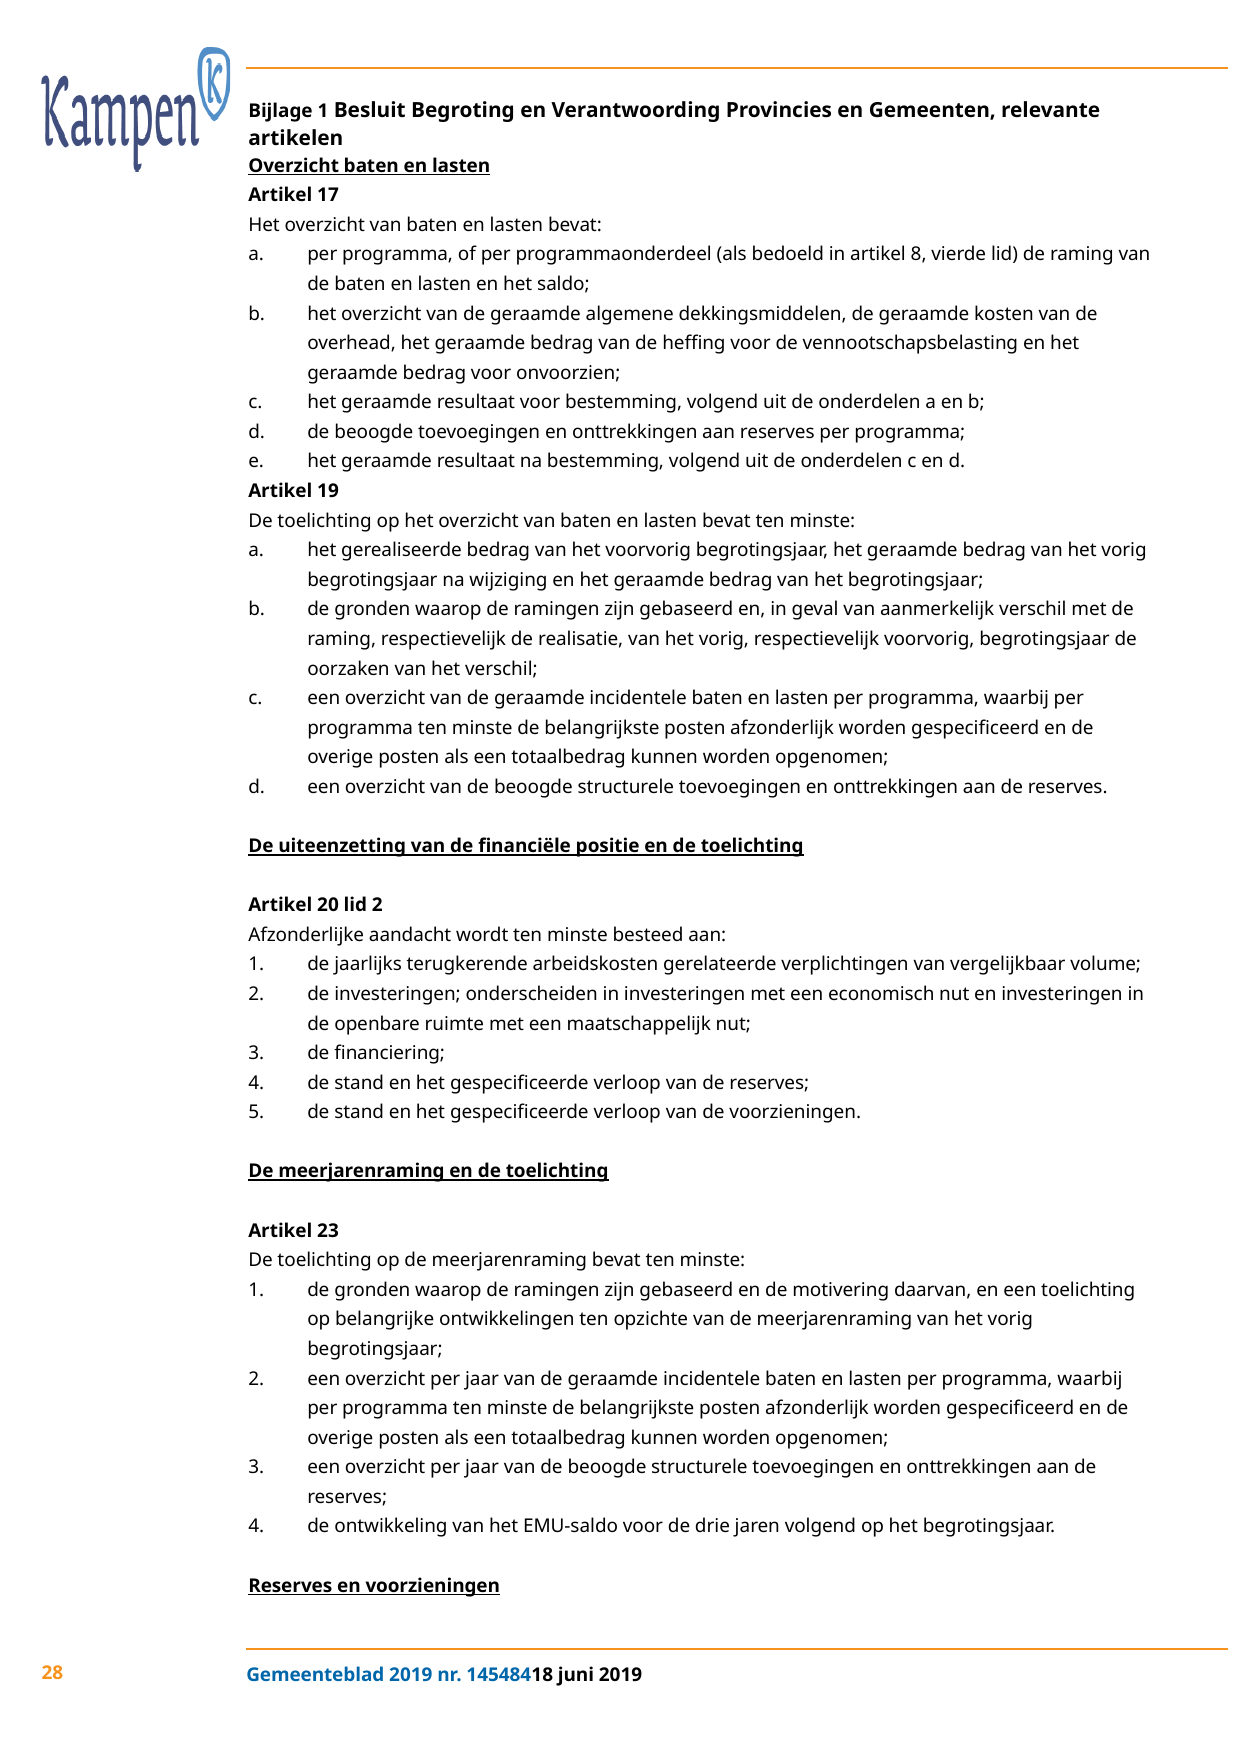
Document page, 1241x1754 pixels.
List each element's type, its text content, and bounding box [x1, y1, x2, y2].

text Artikel 19 [248, 477, 1152, 503]
list het overzicht van de geraamde algemene dekkingsmiddelen, de geraamde kosten van de overhead, het geraamde bedrag van de heffing voor de vennootschapsbelasting en het geraamde bedrag voor onvoorzien; [248, 300, 1152, 384]
list de beoogde toevoegingen en onttrekkingen aan reserves per programma; [248, 418, 1152, 444]
list een overzicht van de beoogde structurele toevoegingen en onttrekkingen aan de reserves. [248, 773, 1152, 799]
list een overzicht van de geraamde incidentele baten en lasten per programma, waarbij per programma ten minste de belangrijkste posten afzonderlijk worden gespecificeerd en de overige posten als een totaalbedrag kunnen worden opgenomen; [248, 684, 1152, 769]
text Artikel 17 [248, 181, 1152, 207]
text Artikel 23 [248, 1217, 1152, 1242]
list de gronden waarop de ramingen zijn gebaseerd en de motivering daarvan, en een toelichting op belangrijke ontwikkelingen ten opzichte van de meerjarenraming van het vorig begrotingsjaar; [248, 1276, 1152, 1361]
picture [41, 47, 231, 172]
text Het overzicht van baten en lasten bevat: [248, 211, 1152, 237]
text De toelichting op het overzicht van baten en lasten bevat ten minste: [248, 507, 1152, 532]
list het geraamde resultaat voor bestemming, volgend uit de onderdelen a en b; [248, 388, 1152, 414]
list per programma, of per programmaonderdeel (als bedoeld in artikel 8, vierde lid) de raming van de baten en lasten en het saldo; [248, 241, 1152, 296]
text De meerjarenraming en de toelichting [248, 1158, 1152, 1183]
text Bijlage 1 Besluit Begroting en Verantwoording Provincies en Gemeenten, relevante artikelen [248, 95, 1152, 152]
list de financiering; [248, 1039, 1152, 1065]
list de ontwikkeling van het EMU-saldo voor de drie jaren volgend op het begrotingsjaar. [248, 1513, 1152, 1538]
text Overzicht baten en lasten [248, 152, 1152, 177]
list een overzicht per jaar van de beoogde structurele toevoegingen en onttrekkingen aan de reserves; [248, 1453, 1152, 1509]
text Afzonderlijke aandacht wordt ten minste besteed aan: [248, 921, 1152, 947]
list de gronden waarop de ramingen zijn gebaseerd en, in geval van aanmerkelijk verschil met de raming, respectievelijk de realisatie, van het vorig, respectievelijk voorvorig, begrotingsjaar de oorzaken van het verschil; [248, 596, 1152, 680]
list het geraamde resultaat na bestemming, volgend uit de onderdelen c en d. [248, 448, 1152, 473]
list de jaarlijks terugkerende arbeidskosten gerelateerde verplichtingen van vergelijkbaar volume; [248, 951, 1152, 976]
list de investeringen; onderscheiden in investeringen met een economisch nut en investeringen in de openbare ruimte met een maatschappelijk nut; [248, 980, 1152, 1035]
list de stand en het gespecificeerde verloop van de reserves; [248, 1069, 1152, 1094]
text De uiteenzetting van de financiële positie en de toelichting [248, 832, 1152, 858]
text Artikel 20 lid 2 [248, 891, 1152, 917]
list het gerealiseerde bedrag van het voorvorig begrotingsjaar, het geraamde bedrag van het vorig begrotingsjaar na wijziging en het geraamde bedrag van het begrotingsjaar; [248, 536, 1152, 592]
text De toelichting op de meerjarenraming bevat ten minste: [248, 1246, 1152, 1272]
list de stand en het gespecificeerde verloop van de voorzieningen. [248, 1098, 1152, 1124]
list een overzicht per jaar van de geraamde incidentele baten en lasten per programma, waarbij per programma ten minste de belangrijkste posten afzonderlijk worden gespecificeerd en de overige posten als een totaalbedrag kunnen worden opgenomen; [248, 1365, 1152, 1449]
text Reserves en voorzieningen [248, 1572, 1152, 1597]
